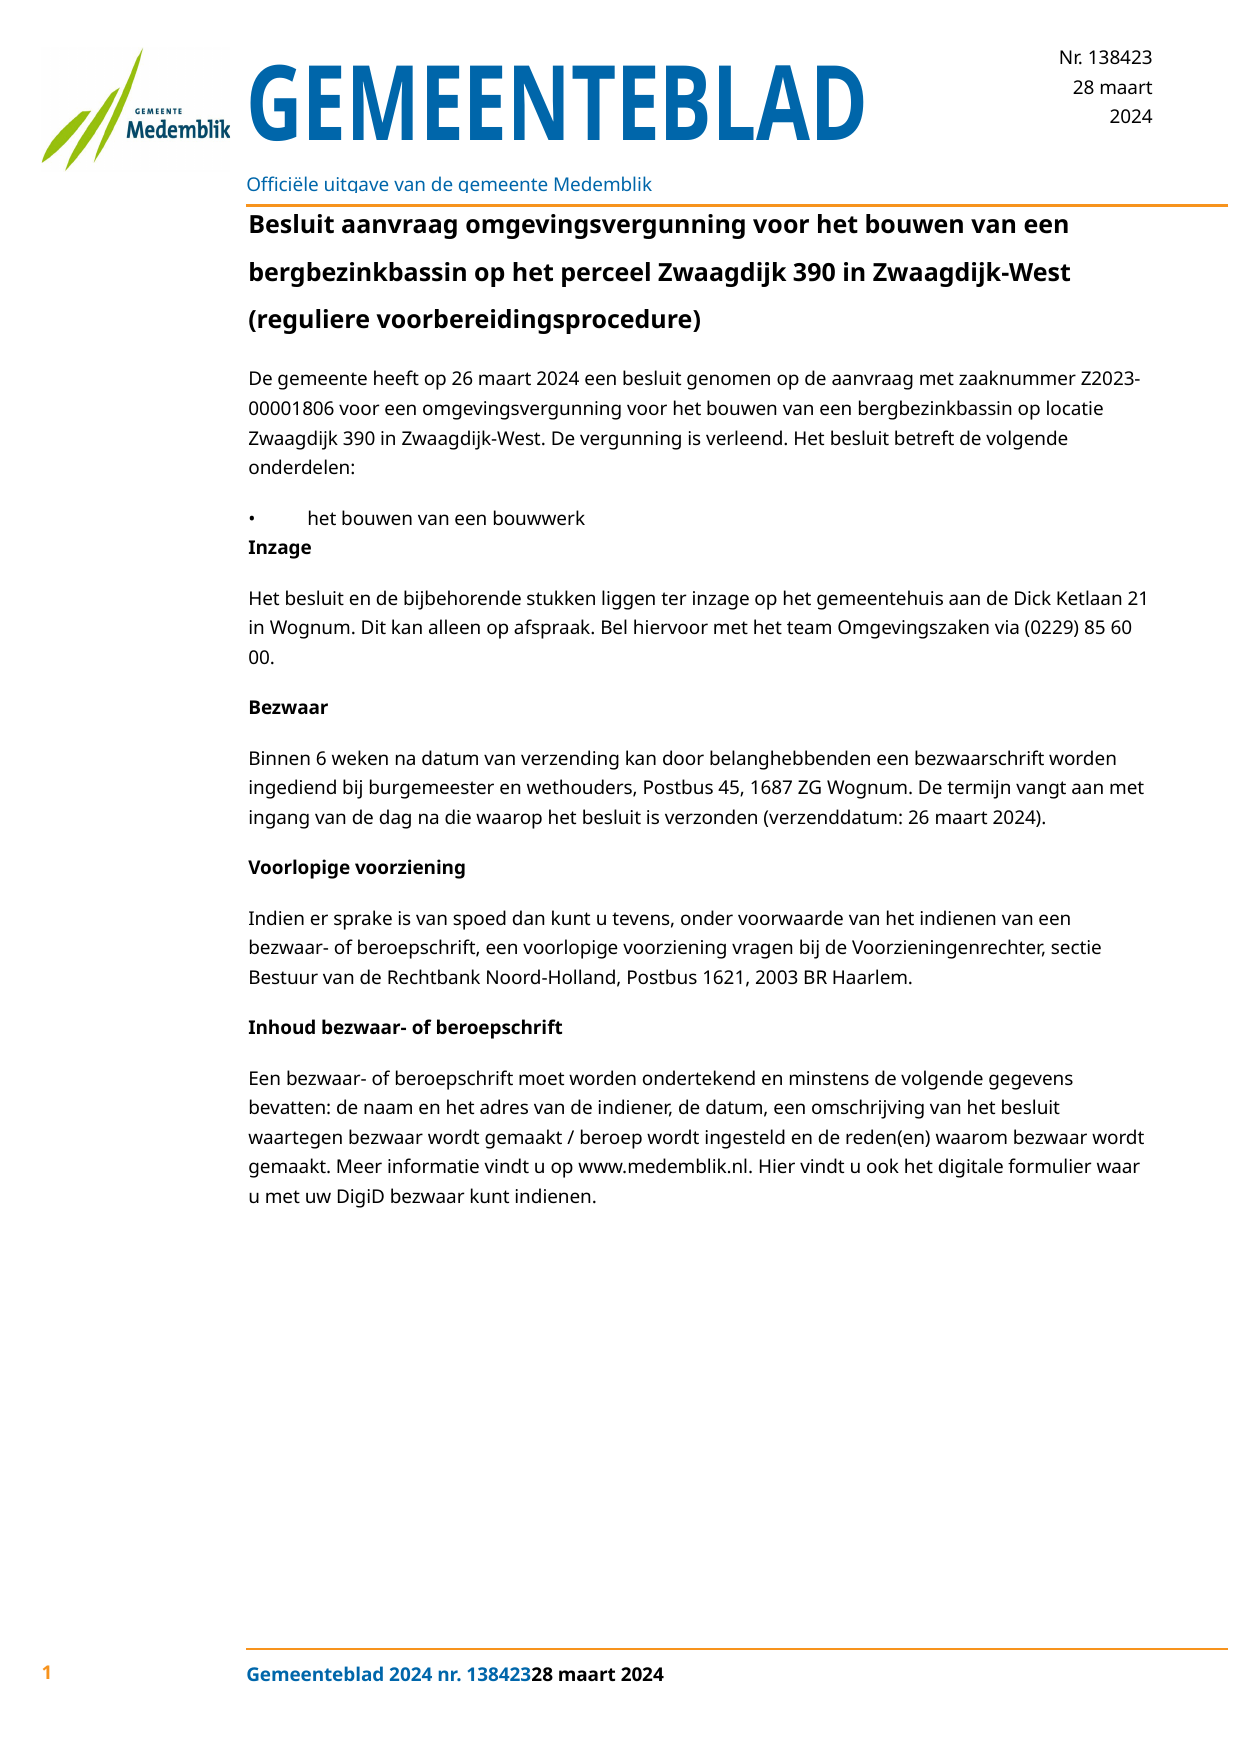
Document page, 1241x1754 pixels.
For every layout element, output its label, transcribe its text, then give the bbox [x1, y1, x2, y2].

text Besluit aanvraag omgevingsvergunning voor het bouwen van een bergbezinkbassin op het perceel Zwaagdijk 390 in Zwaagdijk-West (reguliere voorbereidingsprocedure) [248, 207, 1152, 336]
text Voorlopige voorziening [248, 854, 1152, 880]
text Een bezwaar- of beroepschrift moet worden ondertekend en minstens de volgende gegevens bevatten: de naam en het adres van de indiener, de datum, een omschrijving van het besluit waartegen bezwaar wordt gemaakt / beroep wordt ingesteld en de reden(en) waarom bezwaar wordt gemaakt. Meer informatie vindt u op www.medemblik.nl. Hier vindt u ook het digitale formulier waar u met uw DigiD bezwaar kunt indienen. [248, 1065, 1152, 1209]
text Indien er sprake is van spoed dan kunt u tevens, onder voorwaarde van het indienen van een bezwaar- of beroepschrift, een voorlopige voorziening vragen bij de Voorzieningenrechter, sectie Bestuur van de Rechtbank Noord-Holland, Postbus 1621, 2003 BR Haarlem. [248, 905, 1152, 989]
text Inzage [248, 534, 1152, 560]
text Het besluit en de bijbehorende stukken liggen ter inzage op het gemeentehuis aan de Dick Ketlaan 21 in Wognum. Dit kan alleen op afspraak. Bel hiervoor met het team Omgevingszaken via (0229) 85 60 00. [248, 585, 1152, 669]
text Inhoud bezwaar- of beroepschrift [248, 1014, 1152, 1040]
text Bezwaar [248, 694, 1152, 720]
text Binnen 6 weken na datum van verzending kan door belanghebbenden een bezwaarschrift worden ingediend bij burgemeester en wethouders, Postbus 45, 1687 ZG Wognum. De termijn vangt aan met ingang van de dag na die waarop het besluit is verzonden (verzenddatum: 26 maart 2024). [248, 745, 1152, 829]
text De gemeente heeft op 26 maart 2024 een besluit genomen op de aanvraag met zaaknummer Z2023-00001806 voor een omgevingsvergunning voor het bouwen van een bergbezinkbassin op locatie Zwaagdijk 390 in Zwaagdijk-West. De vergunning is verleend. Het besluit betreft de volgende onderdelen: [248, 366, 1152, 480]
picture [41, 47, 231, 172]
list het bouwen van een bouwwerk [248, 505, 1152, 530]
